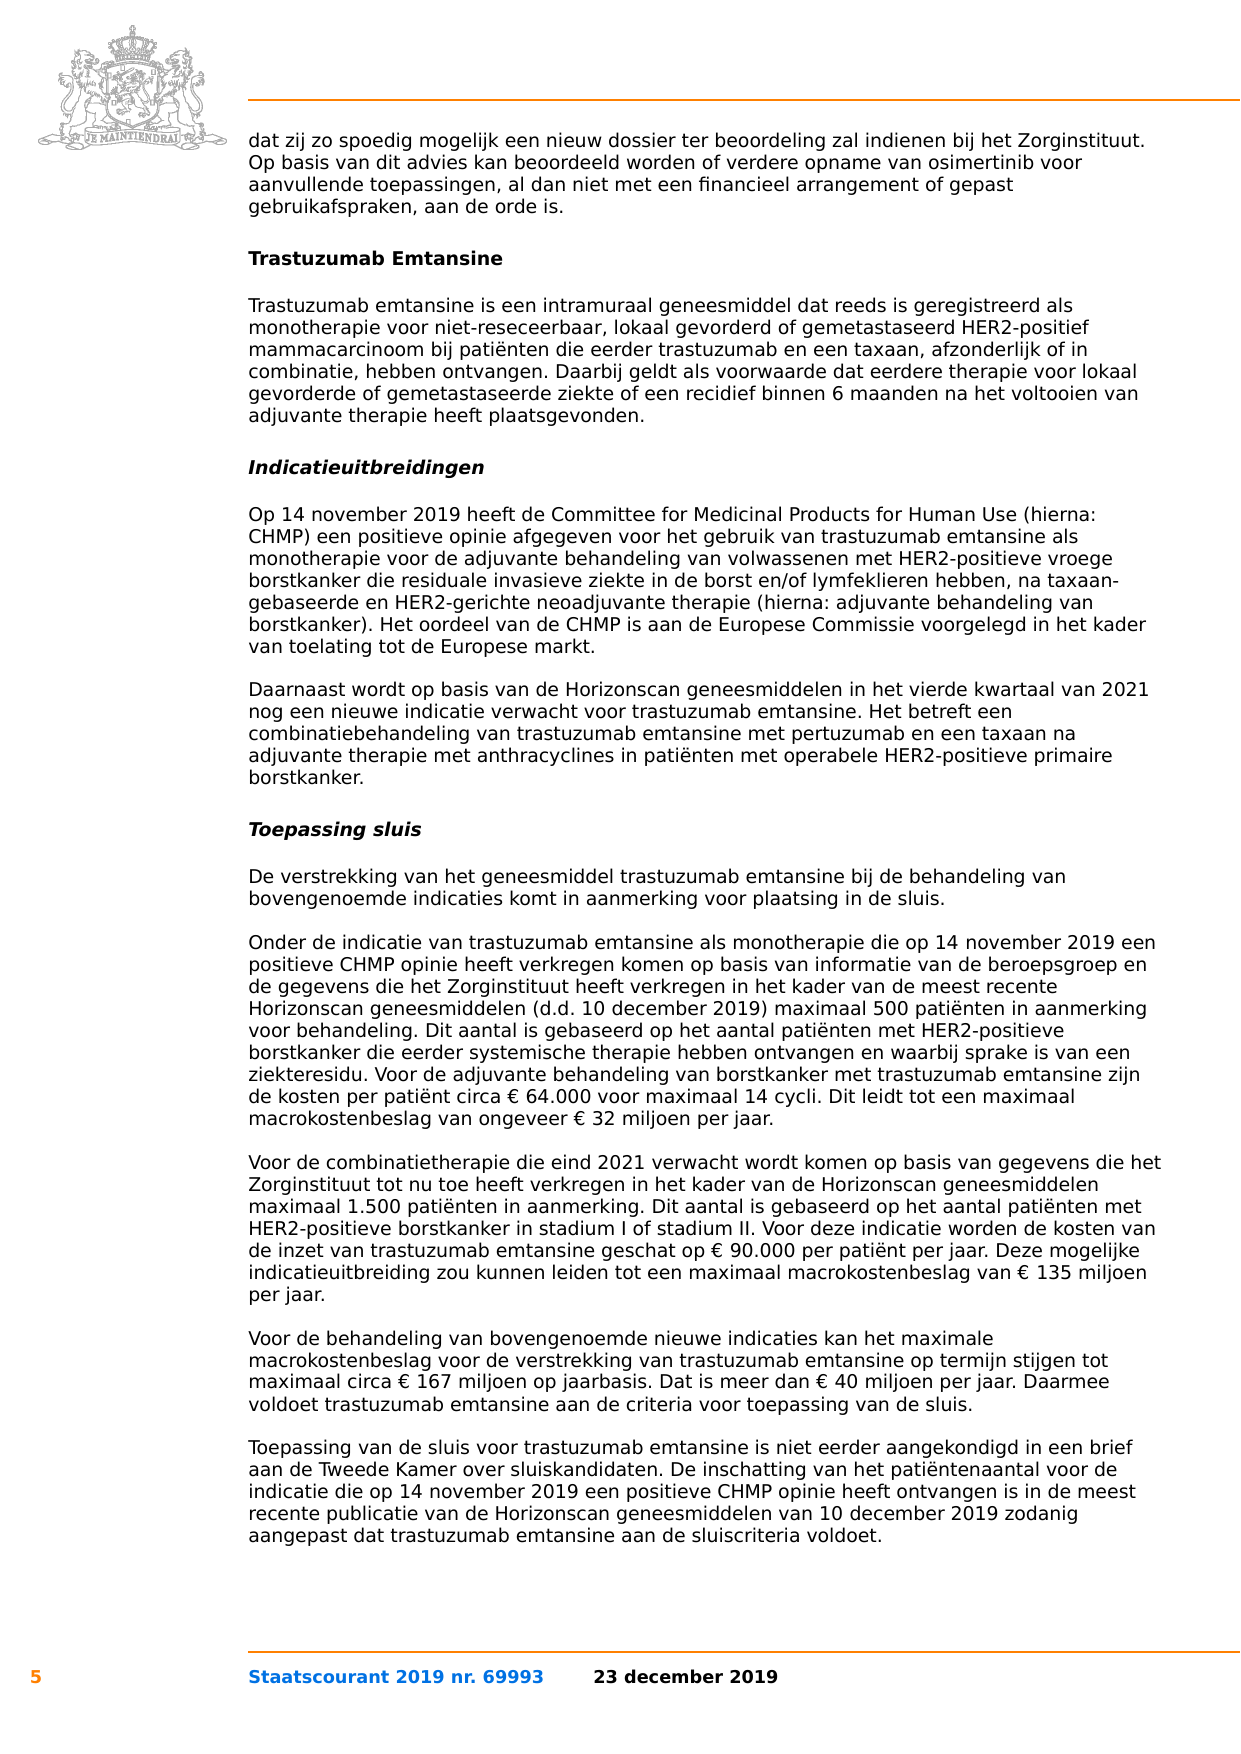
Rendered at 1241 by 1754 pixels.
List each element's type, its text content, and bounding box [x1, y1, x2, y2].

text Voor de behandeling van bovengenoemde nieuwe indicaties kan het maximale macrokostenbeslag voor de verstrekking van trastuzumab emtansine op termijn stijgen tot maximaal circa € 167 miljoen op jaarbasis. Dat is meer dan € 40 miljoen per jaar. Daarmee voldoet trastuzumab emtansine aan de criteria voor toepassing van de sluis. [248, 1327, 1163, 1415]
subtitle Indicatieuitbreidingen [248, 457, 1163, 479]
text De verstrekking van het geneesmiddel trastuzumab emtansine bij de behandeling van bovengenoemde indicaties komt in aanmerking voor plaatsing in de sluis. [248, 866, 1163, 910]
subtitle Toepassing sluis [248, 819, 1163, 841]
text Toepassing van de sluis voor trastuzumab emtansine is niet eerder aangekondigd in een brief aan de Tweede Kamer over sluiskandidaten. De inschatting van het patiëntenaantal voor de indicatie die op 14 november 2019 een positieve CHMP opinie heeft ontvangen is in de meest recente publicatie van de Horizonscan geneesmiddelen van 10 december 2019 zodanig aangepast dat trastuzumab emtansine aan de sluiscriteria voldoet. [248, 1437, 1163, 1547]
text Onder de indicatie van trastuzumab emtansine als monotherapie die op 14 november 2019 een positieve CHMP opinie heeft verkregen komen op basis van informatie van de beroepsgroep en de gegevens die het Zorginstituut heeft verkregen in het kader van de meest recente Horizonscan geneesmiddelen (d.d. 10 december 2019) maximaal 500 patiënten in aanmerking voor behandeling. Dit aantal is gebaseerd op het aantal patiënten met HER2-positieve borstkanker die eerder systemische therapie hebben ontvangen en waarbij sprake is van een ziekteresidu. Voor de adjuvante behandeling van borstkanker met trastuzumab emtansine zijn de kosten per patiënt circa € 64.000 voor maximaal 14 cycli. Dit leidt tot een maximaal macrokostenbeslag van ongeveer € 32 miljoen per jaar. [248, 932, 1163, 1130]
text Voor de combinatietherapie die eind 2021 verwacht wordt komen op basis van gegevens die het Zorginstituut tot nu toe heeft verkregen in het kader van de Horizonscan geneesmiddelen maximaal 1.500 patiënten in aanmerking. Dit aantal is gebaseerd op het aantal patiënten met HER2-positieve borstkanker in stadium I of stadium II. Voor deze indicatie worden de kosten van de inzet van trastuzumab emtansine geschat op € 90.000 per patiënt per jaar. Deze mogelijke indicatieuitbreiding zou kunnen leiden tot een maximaal macrokostenbeslag van € 135 miljoen per jaar. [248, 1152, 1163, 1306]
picture [38, 25, 227, 150]
text Daarnaast wordt op basis van de Horizonscan geneesmiddelen in het vierde kwartaal van 2021 nog een nieuwe indicatie verwacht voor trastuzumab emtansine. Het betreft een combinatiebehandeling van trastuzumab emtansine met pertuzumab en een taxaan na adjuvante therapie met anthracyclines in patiënten met operabele HER2-positieve primaire borstkanker. [248, 679, 1163, 789]
subtitle Trastuzumab Emtansine [248, 248, 1163, 270]
text Trastuzumab emtansine is een intramuraal geneesmiddel dat reeds is geregistreerd als monotherapie voor niet-reseceerbaar, lokaal gevorderd of gemetastaseerd HER2-positief mammacarcinoom bij patiënten die eerder trastuzumab en een taxaan, afzonderlijk of in combinatie, hebben ontvangen. Daarbij geldt als voorwaarde dat eerdere therapie voor lokaal gevorderde of gemetastaseerde ziekte of een recidief binnen 6 maanden na het voltooien van adjuvante therapie heeft plaatsgevonden. [248, 295, 1163, 427]
text dat zij zo spoedig mogelijk een nieuw dossier ter beoordeling zal indienen bij het Zorginstituut. Op basis van dit advies kan beoordeeld worden of verdere opname van osimertinib voor aanvullende toepassingen, al dan niet met een financieel arrangement of gepast gebruikafspraken, aan de orde is. [248, 130, 1163, 218]
text Op 14 november 2019 heeft de Committee for Medicinal Products for Human Use (hierna: CHMP) een positieve opinie afgegeven voor het gebruik van trastuzumab emtansine als monotherapie voor de adjuvante behandeling van volwassenen met HER2-positieve vroege borstkanker die residuale invasieve ziekte in de borst en/of lymfeklieren hebben, na taxaan-gebaseerde en HER2-gerichte neoadjuvante therapie (hierna: adjuvante behandeling van borstkanker). Het oordeel van de CHMP is aan de Europese Commissie voorgelegd in het kader van toelating tot de Europese markt. [248, 504, 1163, 657]
